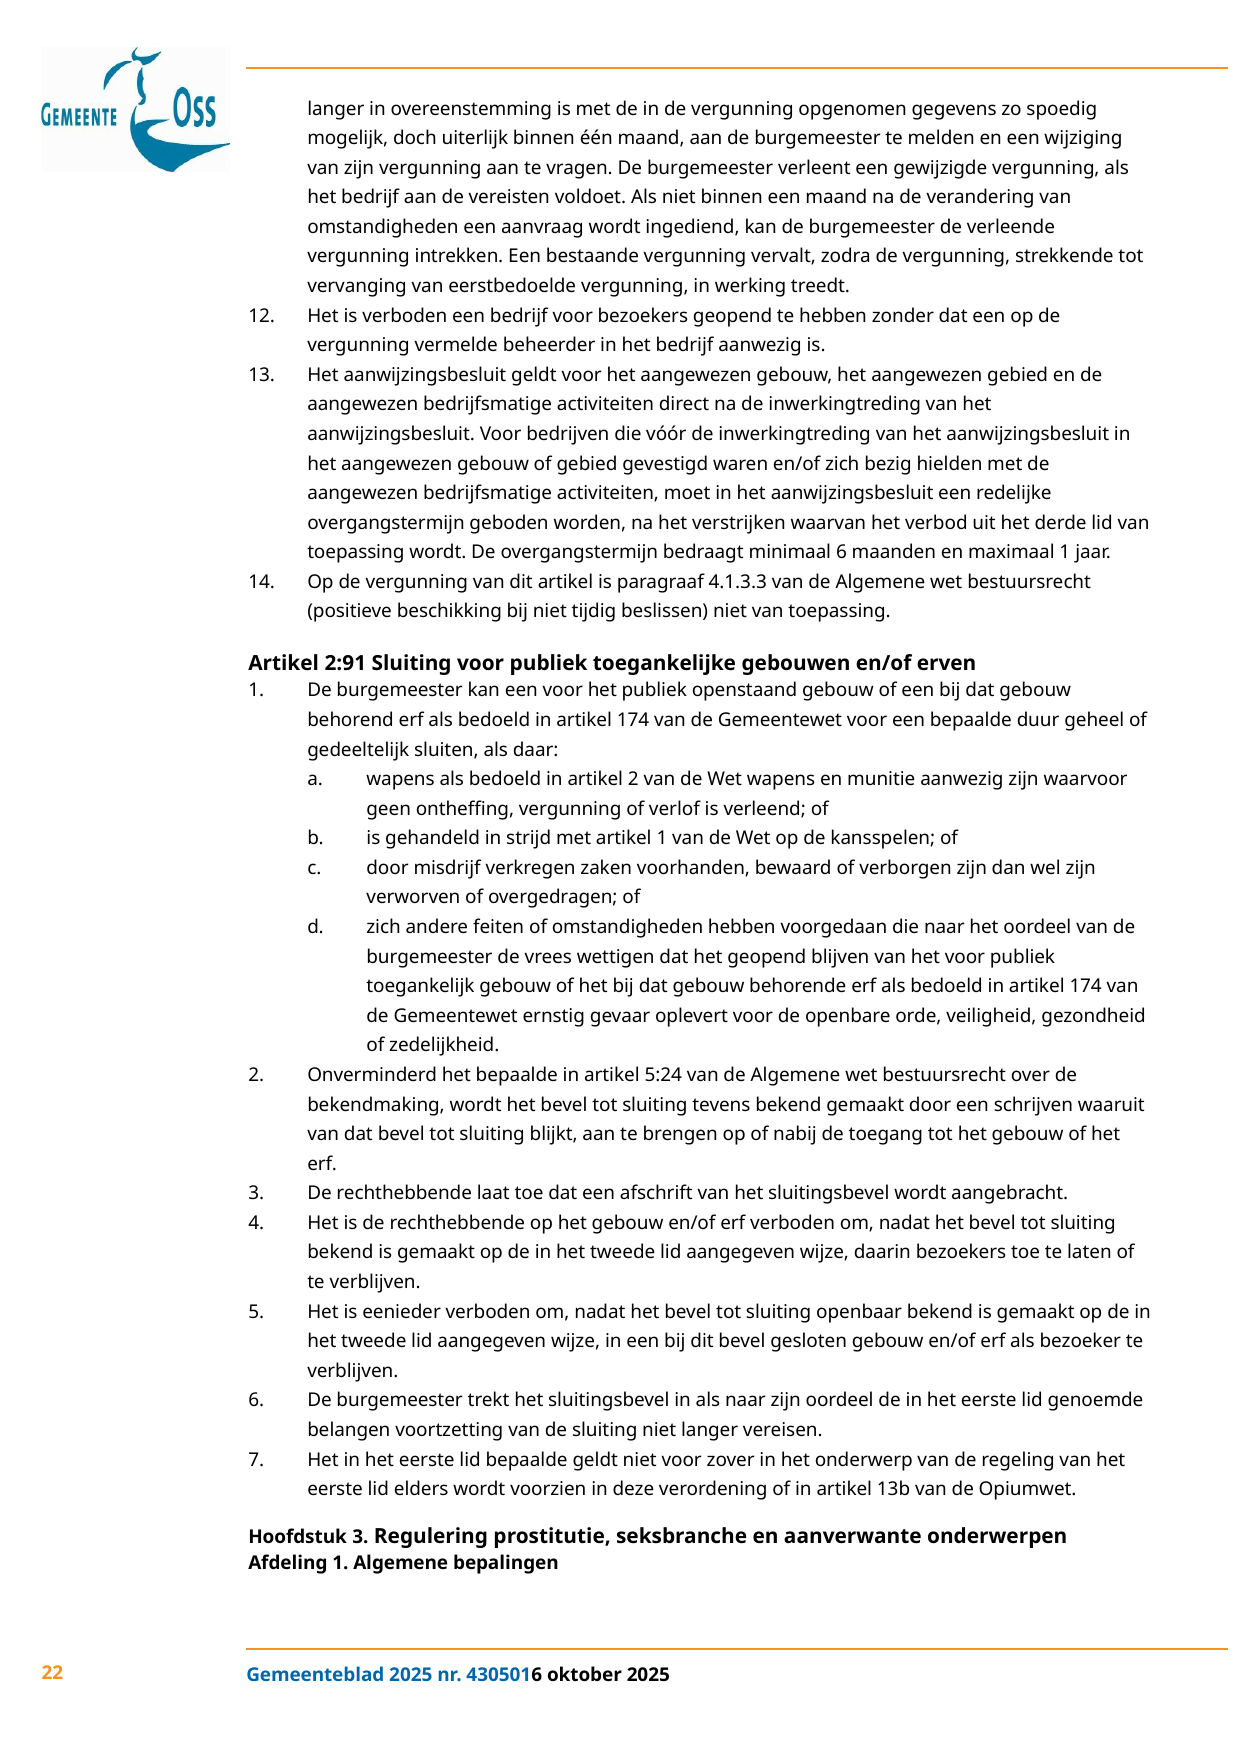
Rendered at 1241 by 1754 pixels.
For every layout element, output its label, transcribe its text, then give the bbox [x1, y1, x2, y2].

list is gehandeld in strijd met artikel 1 van de Wet op de kansspelen; of [307, 824, 1152, 850]
text Afdeling 1. Algemene bepalingen [248, 1549, 1152, 1575]
list Het is eenieder verboden om, nadat het bevel tot sluiting openbaar bekend is gemaakt op de in het tweede lid aangegeven wijze, in een bij dit bevel gesloten gebouw en/of erf als bezoeker te verblijven. [248, 1298, 1152, 1383]
picture [41, 47, 231, 172]
list langer in overeenstemming is met de in de vergunning opgenomen gegevens zo spoedig mogelijk, doch uiterlijk binnen één maand, aan de burgemeester te melden en een wijziging van zijn vergunning aan te vragen. De burgemeester verleent een gewijzigde vergunning, als het bedrijf aan de vereisten voldoet. Als niet binnen een maand na de verandering van omstandigheden een aanvraag wordt ingediend, kan de burgemeester de verleende vergunning intrekken. Een bestaande vergunning vervalt, zodra de vergunning, strekkende tot vervanging van eerstbedoelde vergunning, in werking treedt. [248, 95, 1152, 298]
text Artikel 2:91 Sluiting voor publiek toegankelijke gebouwen en/of erven [248, 648, 1152, 677]
list Onverminderd het bepaalde in artikel 5:24 van de Algemene wet bestuursrecht over de bekendmaking, wordt het bevel tot sluiting tevens bekend gemaakt door een schrijven waaruit van dat bevel tot sluiting blijkt, aan te brengen op of nabij de toegang tot het gebouw of het erf. [248, 1061, 1152, 1176]
list Het is de rechthebbende op het gebouw en/of erf verboden om, nadat het bevel tot sluiting bekend is gemaakt op de in het tweede lid aangegeven wijze, daarin bezoekers toe te laten of te verblijven. [248, 1209, 1152, 1294]
text Hoofdstuk 3. Regulering prostitutie, seksbranche en aanverwante onderwerpen [248, 1521, 1152, 1549]
list De burgemeester kan een voor het publiek openstaand gebouw of een bij dat gebouw behorend erf als bedoeld in artikel 174 van de Gemeentewet voor een bepaalde duur geheel of gedeeltelijk sluiten, als daar: [248, 677, 1152, 761]
list De burgemeester trekt het sluitingsbevel in als naar zijn oordeel de in het eerste lid genoemde belangen voortzetting van de sluiting niet langer vereisen. [248, 1387, 1152, 1442]
list zich andere feiten of omstandigheden hebben voorgedaan die naar het oordeel van de burgemeester de vrees wettigen dat het geopend blijven van het voor publiek toegankelijk gebouw of het bij dat gebouw behorende erf als bedoeld in artikel 174 van de Gemeentewet ernstig gevaar oplevert voor de openbare orde, veiligheid, gezondheid of zedelijkheid. [307, 913, 1152, 1057]
list De rechthebbende laat toe dat een afschrift van het sluitingsbevel wordt aangebracht. [248, 1179, 1152, 1205]
list Het aanwijzingsbesluit geldt voor het aangewezen gebouw, het aangewezen gebied en de aangewezen bedrijfsmatige activiteiten direct na de inwerkingtreding van het aanwijzingsbesluit. Voor bedrijven die vóór de inwerkingtreding van het aanwijzingsbesluit in het aangewezen gebouw of gebied gevestigd waren en/of zich bezig hielden met de aangewezen bedrijfsmatige activiteiten, moet in het aanwijzingsbesluit een redelijke overgangstermijn geboden worden, na het verstrijken waarvan het verbod uit het derde lid van toepassing wordt. De overgangstermijn bedraagt minimaal 6 maanden en maximaal 1 jaar. [248, 361, 1152, 564]
list Op de vergunning van dit artikel is paragraaf 4.1.3.3 van de Algemene wet bestuursrecht (positieve beschikking bij niet tijdig beslissen) niet van toepassing. [248, 568, 1152, 623]
list Het is verboden een bedrijf voor bezoekers geopend te hebben zonder dat een op de vergunning vermelde beheerder in het bedrijf aanwezig is. [248, 302, 1152, 357]
list Het in het eerste lid bepaalde geldt niet voor zover in het onderwerp van de regeling van het eerste lid elders wordt voorzien in deze verordening of in artikel 13b van de Opiumwet. [248, 1446, 1152, 1501]
list door misdrijf verkregen zaken voorhanden, bewaard of verborgen zijn dan wel zijn verworven of overgedragen; of [307, 854, 1152, 909]
list wapens als bedoeld in artikel 2 van de Wet wapens en munitie aanwezig zijn waarvoor geen ontheffing, vergunning of verlof is verleend; of [307, 765, 1152, 821]
